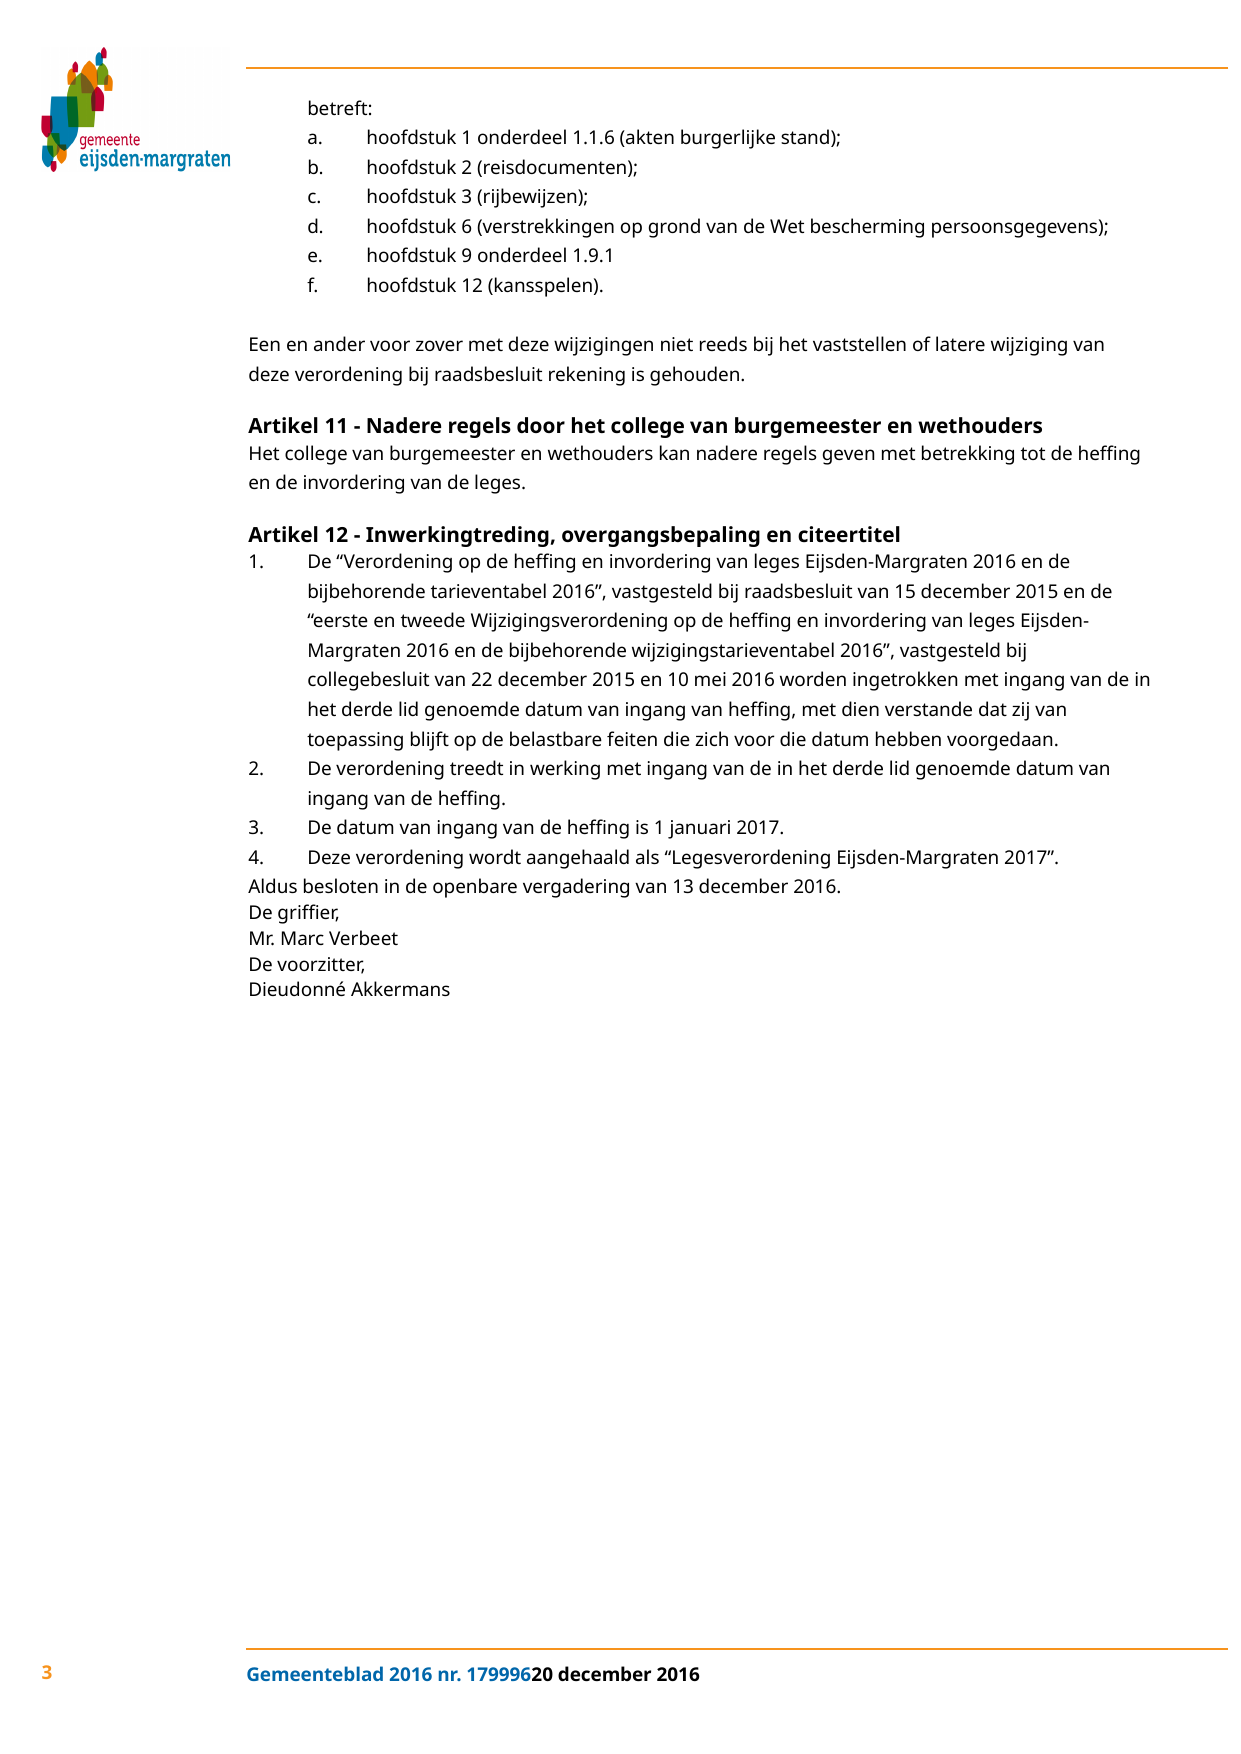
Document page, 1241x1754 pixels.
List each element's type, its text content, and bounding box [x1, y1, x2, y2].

list De datum van ingang van de heffing is 1 januari 2017. [248, 814, 1152, 840]
list De verordening treedt in werking met ingang van de in het derde lid genoemde datum van ingang van de heffing. [248, 755, 1152, 811]
text Aldus besloten in de openbare vergadering van 13 december 2016. [248, 874, 1152, 899]
text Een en ander voor zover met deze wijzigingen niet reeds bij het vaststellen of latere wijziging van deze verordening bij raadsbesluit rekening is gehouden. [248, 331, 1152, 387]
text De griffier, [248, 899, 1152, 925]
list hoofdstuk 3 (rijbewijzen); [307, 183, 1152, 209]
text Mr. Marc Verbeet [248, 925, 1152, 951]
list hoofdstuk 1 onderdeel 1.1.6 (akten burgerlijke stand); [307, 124, 1152, 150]
list hoofdstuk 12 (kansspelen). [307, 272, 1152, 298]
list Deze verordening wordt aangehaald als “Legesverordening Eijsden-Margraten 2017”. [248, 844, 1152, 870]
picture [41, 47, 231, 172]
text Dieudonné Akkermans [248, 977, 1152, 1002]
text Het college van burgemeester en wethouders kan nadere regels geven met betrekking tot de heffing en de invordering van de leges. [248, 440, 1152, 495]
text Artikel 12 - Inwerkingtreding, overgangsbepaling en citeertitel [248, 520, 1152, 548]
list hoofdstuk 2 (reisdocumenten); [307, 154, 1152, 180]
list betreft: [248, 95, 1152, 121]
text Artikel 11 - Nadere regels door het college van burgemeester en wethouders [248, 411, 1152, 440]
list De “Verordening op de heffing en invordering van leges Eijsden-Margraten 2016 en de bijbehorende tarieventabel 2016”, vastgesteld bij raadsbesluit van 15 december 2015 en de “eerste en tweede Wijzigingsverordening op de heffing en invordering van leges Eijsden-Margraten 2016 en de bijbehorende wijzigingstarieventabel 2016”, vastgesteld bij collegebesluit van 22 december 2015 en 10 mei 2016 worden ingetrokken met ingang van de in het derde lid genoemde datum van ingang van heffing, met dien verstande dat zij van toepassing blijft op de belastbare feiten die zich voor die datum hebben voorgedaan. [248, 548, 1152, 752]
text De voorzitter, [248, 951, 1152, 977]
list hoofdstuk 9 onderdeel 1.9.1 [307, 243, 1152, 268]
list hoofdstuk 6 (verstrekkingen op grond van de Wet bescherming persoonsgegevens); [307, 213, 1152, 239]
